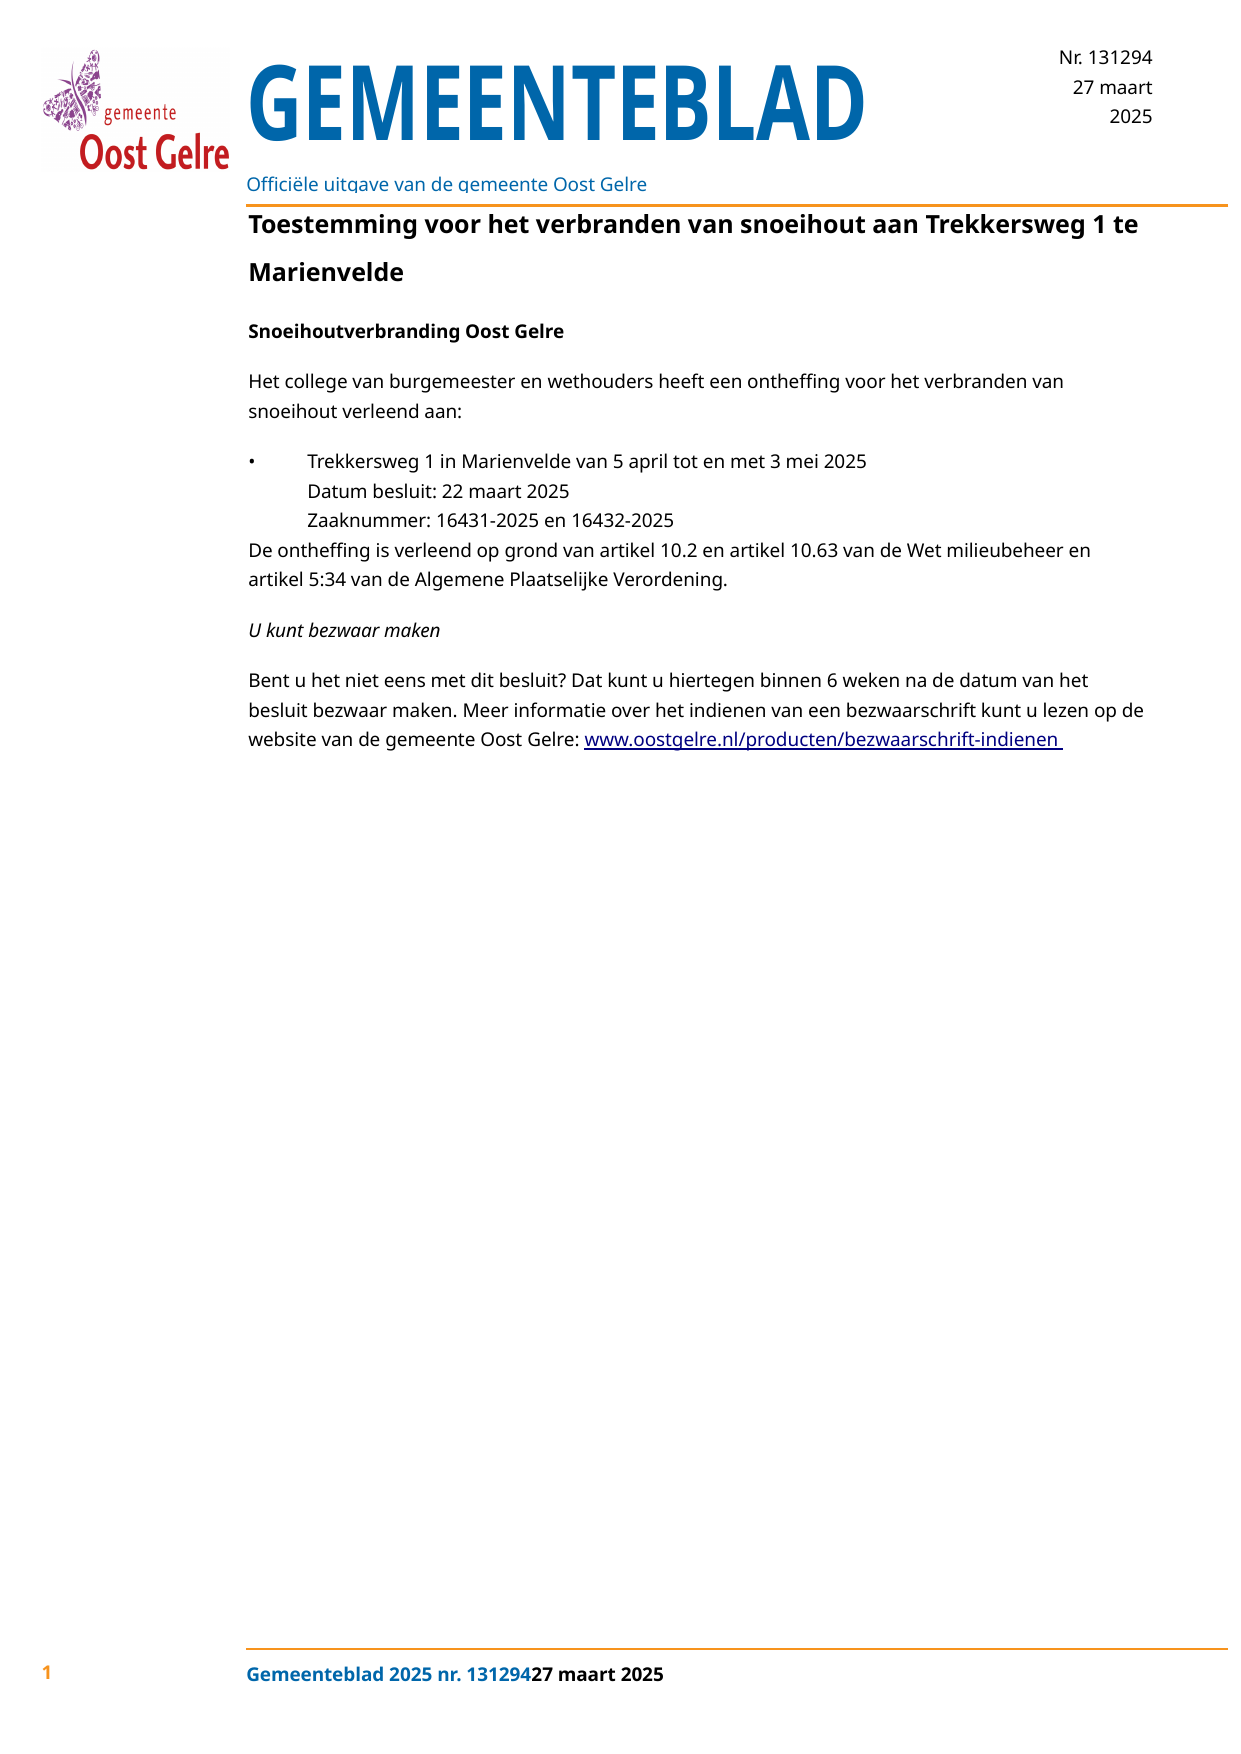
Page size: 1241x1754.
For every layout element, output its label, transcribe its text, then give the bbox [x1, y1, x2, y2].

text Toestemming voor het verbranden van snoeihout aan Trekkersweg 1 te Marienvelde [248, 207, 1152, 288]
text Bent u het niet eens met dit besluit? Dat kunt u hiertegen binnen 6 weken na de datum van het besluit bezwaar maken. Meer informatie over het indienen van een bezwaarschrift kunt u lezen op de website van de gemeente Oost Gelre: www.oostgelre.nl/producten/bezwaarschrift-indienen [248, 667, 1152, 752]
list Trekkersweg 1 in Marienvelde van 5 april tot en met 3 mei 2025 [248, 448, 1152, 474]
list Datum besluit: 22 maart 2025 [248, 478, 1152, 504]
text U kunt bezwaar maken [248, 617, 1152, 643]
list Zaaknummer: 16431-2025 en 16432-2025 [248, 507, 1152, 533]
text De ontheffing is verleend op grond van artikel 10.2 en artikel 10.63 van de Wet milieubeheer en artikel 5:34 van de Algemene Plaatselijke Verordening. [248, 537, 1152, 592]
text Snoeihoutverbranding Oost Gelre [248, 318, 1152, 344]
text Het college van burgemeester en wethouders heeft een ontheffing voor het verbranden van snoeihout verleend aan: [248, 368, 1152, 424]
picture [41, 47, 231, 172]
